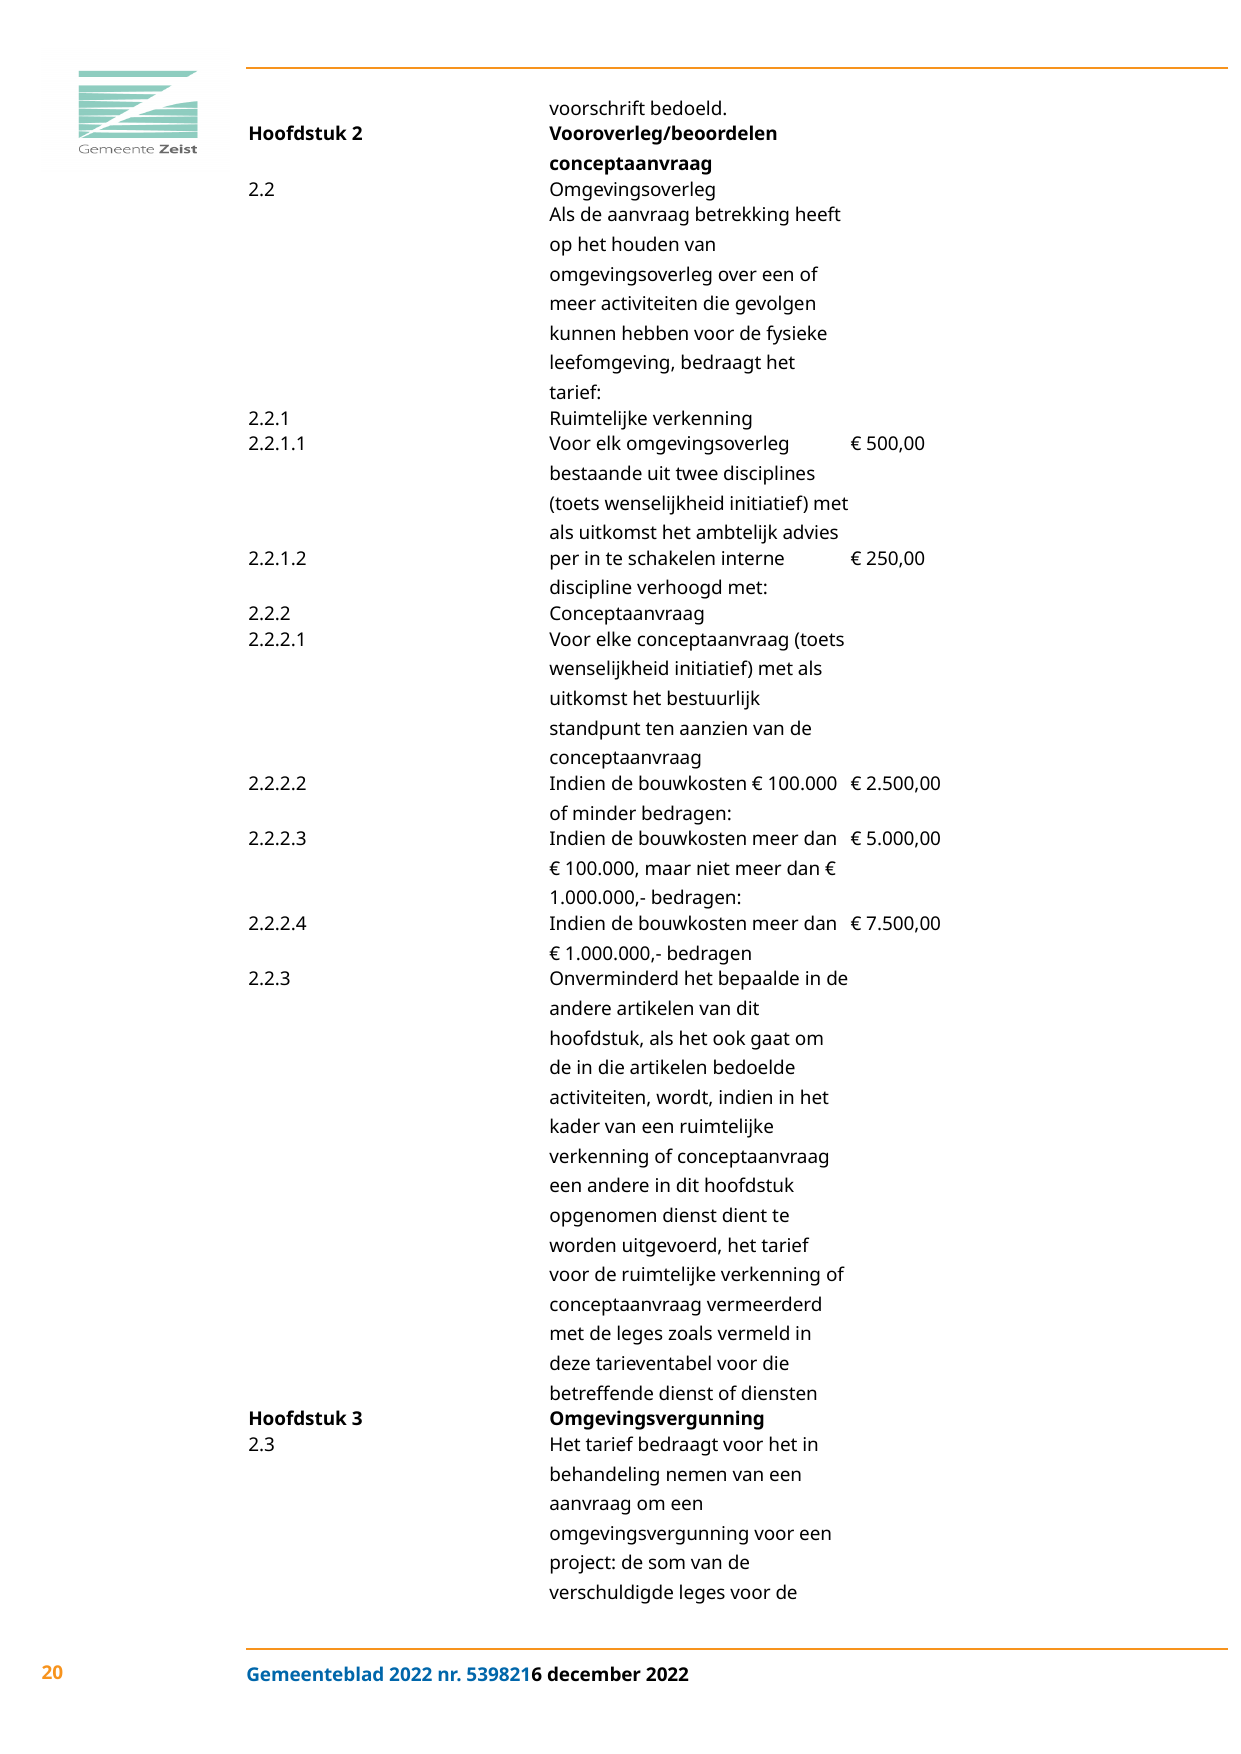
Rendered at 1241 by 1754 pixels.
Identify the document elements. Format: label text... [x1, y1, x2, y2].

table_cell Voor elk omgevingsoverleg bestaande uit twee disciplines (toets wenselijkheid initiatief) met als uitkomst het ambtelijk advies [549, 431, 850, 545]
table_cell [850, 405, 1152, 431]
table_cell € 5.000,00 [850, 825, 1152, 910]
table_cell [850, 1406, 1152, 1431]
table_cell Ruimtelijke verkenning [549, 405, 850, 431]
table_cell Omgevingsvergunning [549, 1406, 850, 1431]
table_cell € 500,00 [850, 431, 1152, 545]
table_cell [850, 95, 1152, 121]
table_cell Indien de bouwkosten € 100.000 of minder bedragen: [549, 770, 850, 825]
table_cell 2.3 [248, 1431, 549, 1605]
table_cell Als de aanvraag betrekking heeft op het houden van omgevingsoverleg over een of meer activiteiten die gevolgen kunnen hebben voor de fysieke leefomgeving, bedraagt het tarief: [549, 202, 850, 405]
table_cell Onverminderd het bepaalde in de andere artikelen van dit hoofdstuk, als het ook gaat om de in die artikelen bedoelde activiteiten, wordt, indien in het kader van een ruimtelijke verkenning of conceptaanvraag een andere in dit hoofdstuk opgenomen dienst dient te worden uitgevoerd, het tarief voor de ruimtelijke verkenning of conceptaanvraag vermeerderd met de leges zoals vermeld in deze tarieventabel voor die betreffende dienst of diensten [549, 966, 850, 1406]
table_cell Hoofdstuk 3 [248, 1406, 549, 1431]
table_cell [850, 1431, 1152, 1605]
table_cell Voor elke conceptaanvraag (toets wenselijkheid initiatief) met als uitkomst het bestuurlijk standpunt ten aanzien van de conceptaanvraag [549, 626, 850, 770]
table_cell 2.2.3 [248, 966, 549, 1406]
table_cell 2.2.2 [248, 600, 549, 626]
table_cell [850, 626, 1152, 770]
table_cell Indien de bouwkosten meer dan € 1.000.000,- bedragen [549, 910, 850, 966]
table_cell Hoofdstuk 2 [248, 121, 549, 176]
table_cell 2.2.2.3 [248, 825, 549, 910]
table_cell € 2.500,00 [850, 770, 1152, 825]
table_cell 2.2.1 [248, 405, 549, 431]
table_cell Vooroverleg/beoordelen conceptaanvraag [549, 121, 850, 176]
table_cell [850, 202, 1152, 405]
table_cell Indien de bouwkosten meer dan € 100.000, maar niet meer dan € 1.000.000,- bedragen: [549, 825, 850, 910]
table_cell 2.2.2.4 [248, 910, 549, 966]
table_cell 2.2.2.2 [248, 770, 549, 825]
table_cell [850, 600, 1152, 626]
table_cell 2.2.2.1 [248, 626, 549, 770]
table_cell € 7.500,00 [850, 910, 1152, 966]
table_cell Het tarief bedraagt voor het in behandeling nemen van een aanvraag om een omgevingsvergunning voor een project: de som van de verschuldigde leges voor de [549, 1431, 850, 1605]
table_cell [850, 121, 1152, 176]
table_cell [248, 95, 549, 121]
picture [41, 47, 231, 172]
table_cell Omgevingsoverleg [549, 176, 850, 202]
table_cell 2.2.1.1 [248, 431, 549, 545]
table_cell 2.2 [248, 176, 549, 202]
table_cell voorschrift bedoeld. [549, 95, 850, 121]
table_cell per in te schakelen interne discipline verhoogd met: [549, 545, 850, 600]
table_cell [850, 966, 1152, 1406]
table_cell 2.2.1.2 [248, 545, 549, 600]
table_cell [850, 176, 1152, 202]
table_cell Conceptaanvraag [549, 600, 850, 626]
table_cell € 250,00 [850, 545, 1152, 600]
table_cell [248, 202, 549, 405]
